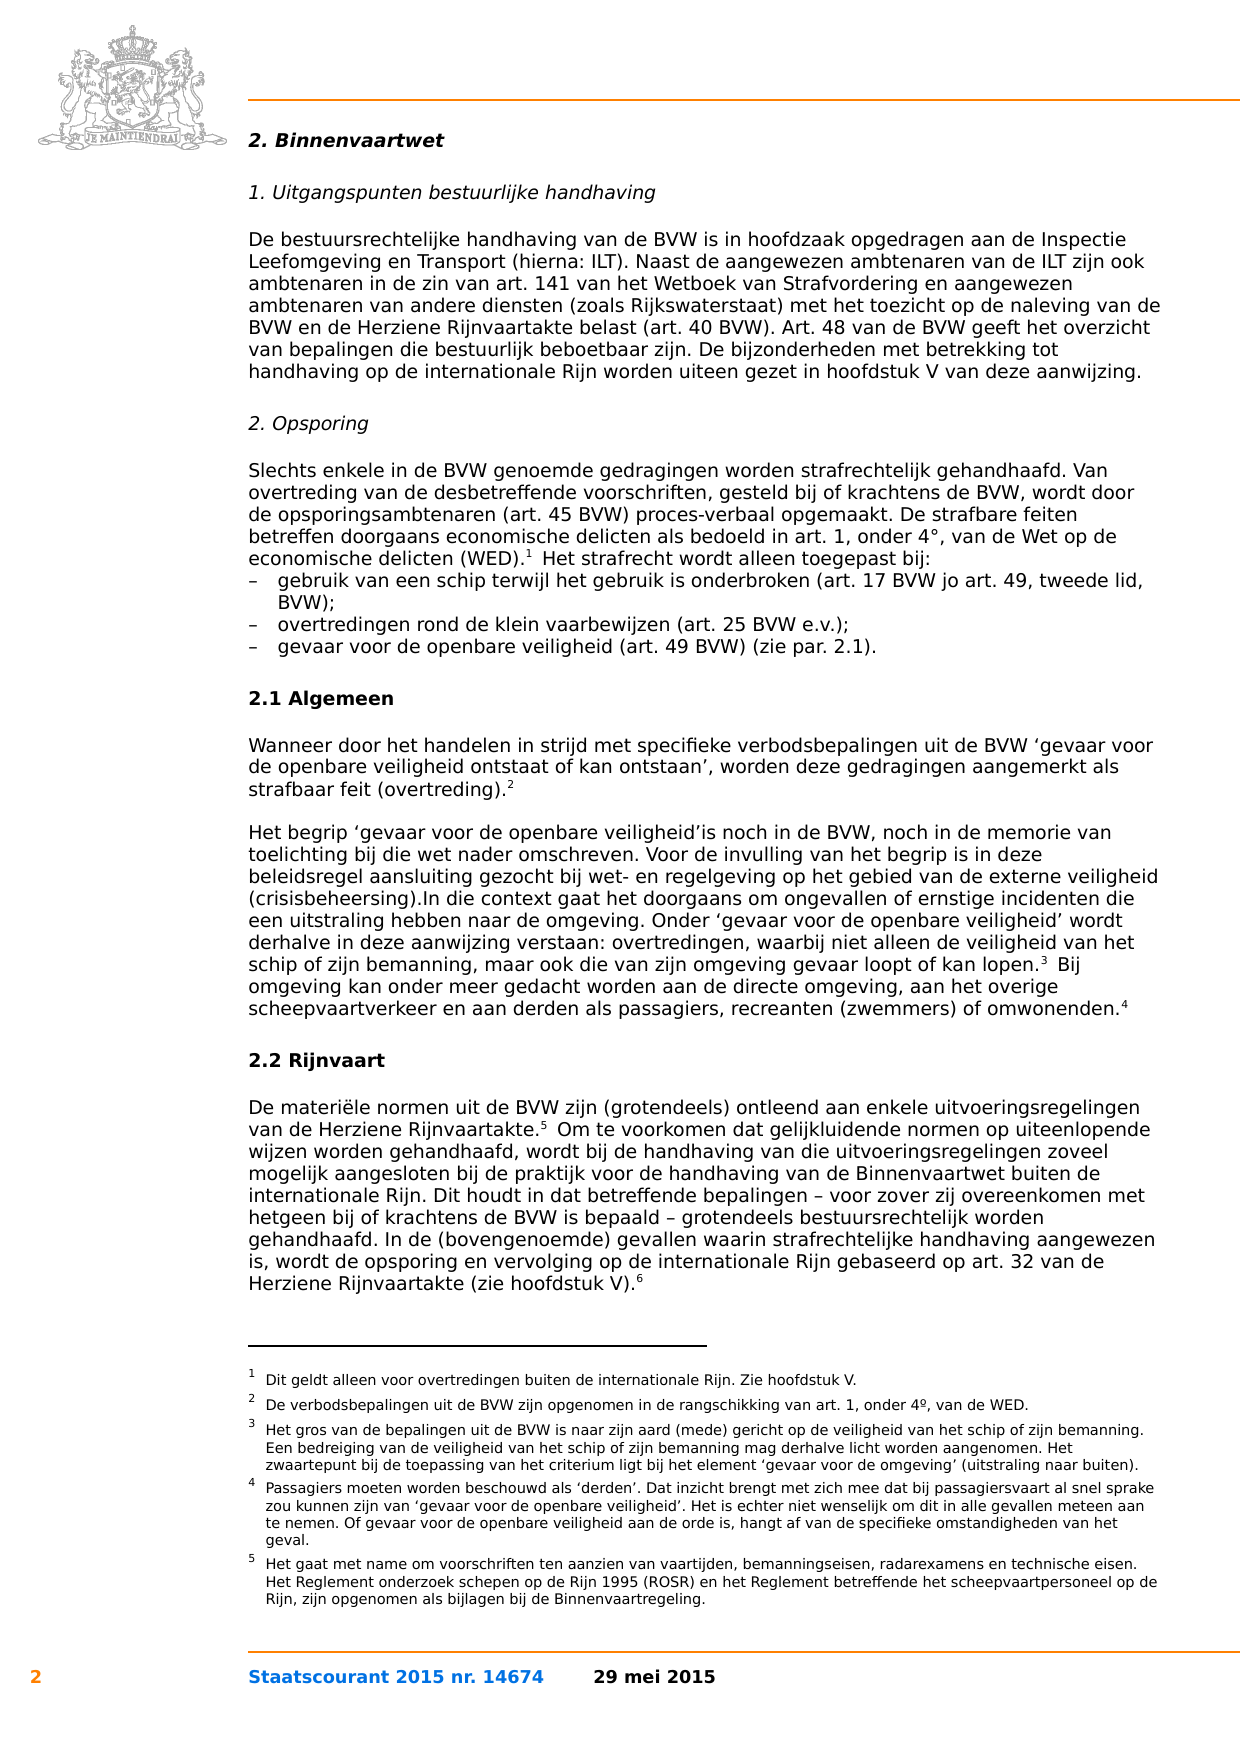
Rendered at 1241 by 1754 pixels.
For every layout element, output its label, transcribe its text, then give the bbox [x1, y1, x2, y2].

text – gebruik van een schip terwijl het gebruik is onderbroken (art. 17 BVW jo art. 49, tweede lid, BVW); [248, 569, 1163, 613]
text Dit geldt alleen voor overtredingen buiten de internationale Rijn. Zie hoofdstuk V. [248, 1368, 1163, 1390]
text Het gros van de bepalingen uit de BVW is naar zijn aard (mede) gericht op de veiligheid van het schip of zijn bemanning. Een bedreiging van de veiligheid van het schip of zijn bemanning mag derhalve licht worden aangenomen. Het zwaartepunt bij de toepassing van het criterium ligt bij het element ‘gevaar voor de omgeving’ (uitstraling naar buiten). [248, 1418, 1163, 1473]
text De bestuursrechtelijke handhaving van de BVW is in hoofdzaak opgedragen aan de Inspectie Leefomgeving en Transport (hierna: ILT). Naast de aangewezen ambtenaren van de ILT zijn ook ambtenaren in de zin van art. 141 van het Wetboek van Strafvordering en aangewezen ambtenaren van andere diensten (zoals Rijkswaterstaat) met het toezicht op de naleving van de BVW en de Herziene Rijnvaartakte belast (art. 40 BVW). Art. 48 van de BVW geeft het overzicht van bepalingen die bestuurlijk beboetbaar zijn. De bijzonderheden met betrekking tot handhaving op de internationale Rijn worden uiteen gezet in hoofdstuk V van deze aanwijzing. [248, 229, 1163, 383]
subtitle 2.2 Rijnvaart [248, 1050, 1163, 1072]
text Het gaat met name om voorschriften ten aanzien van vaartijden, bemanningseisen, radarexamens en technische eisen. Het Reglement onderzoek schepen op de Rijn 1995 (ROSR) en het Reglement betreffende het scheepvaartpersoneel op de Rijn, zijn opgenomen als bijlagen bij de Binnenvaartregeling. [248, 1552, 1163, 1608]
subtitle 2. Binnenvaartwet [248, 130, 1163, 152]
text De verbodsbepalingen uit de BVW zijn opgenomen in de rangschikking van art. 1, onder 4º, van de WED. [248, 1393, 1163, 1415]
text Wanneer door het handelen in strijd met specifieke verbodsbepalingen uit de BVW ‘gevaar voor de openbare veiligheid ontstaat of kan ontstaan’, worden deze gedragingen aangemerkt als strafbaar feit (overtreding). [248, 734, 1163, 800]
text Slechts enkele in de BVW genoemde gedragingen worden strafrechtelijk gehandhaafd. Van overtreding van de desbetreffende voorschriften, gesteld bij of krachtens de BVW, wordt door de opsporingsambtenaren (art. 45 BVW) proces-verbaal opgemaakt. De strafbare feiten betreffen doorgaans economische delicten als bedoeld in art. 1, onder 4°, van de Wet op de economische delicten (WED). Het strafrecht wordt alleen toegepast bij: [248, 460, 1163, 569]
text Passagiers moeten worden beschouwd als ‘derden’. Dat inzicht brengt met zich mee dat bij passagiersvaart al snel sprake zou kunnen zijn van ‘gevaar voor de openbare veiligheid’. Het is echter niet wenselijk om dit in alle gevallen meteen aan te nemen. Of gevaar voor de openbare veiligheid aan de orde is, hangt af van de specifieke omstandigheden van het geval. [248, 1476, 1163, 1549]
text – gevaar voor de openbare veiligheid (art. 49 BVW) (zie par. 2.1). [248, 636, 1163, 657]
subtitle 2. Opsporing [248, 413, 1163, 435]
subtitle 1. Uitgangspunten bestuurlijke handhaving [248, 182, 1163, 204]
subtitle 2.1 Algemeen [248, 687, 1163, 709]
picture [38, 25, 227, 150]
text De materiële normen uit de BVW zijn (grotendeels) ontleend aan enkele uitvoeringsregelingen van de Herziene Rijnvaartakte. Om te voorkomen dat gelijkluidende normen op uiteenlopende wijzen worden gehandhaafd, wordt bij de handhaving van die uitvoeringsregelingen zoveel mogelijk aangesloten bij de praktijk voor de handhaving van de Binnenvaartwet buiten de internationale Rijn. Dit houdt in dat betreffende bepalingen – voor zover zij overeenkomen met hetgeen bij of krachtens de BVW is bepaald – grotendeels bestuursrechtelijk worden gehandhaafd. In de (bovengenoemde) gevallen waarin strafrechtelijke handhaving aangewezen is, wordt de opsporing en vervolging op de internationale Rijn gebaseerd op art. 32 van de Herziene Rijnvaartakte (zie hoofdstuk V). [248, 1097, 1163, 1295]
text Het begrip ‘gevaar voor de openbare veiligheid’is noch in de BVW, noch in de memorie van toelichting bij die wet nader omschreven. Voor de invulling van het begrip is in deze beleidsregel aansluiting gezocht bij wet- en regelgeving op het gebied van de externe veiligheid (crisisbeheersing).In die context gaat het doorgaans om ongevallen of ernstige incidenten die een uitstraling hebben naar de omgeving. Onder ‘gevaar voor de openbare veiligheid’ wordt derhalve in deze aanwijzing verstaan: overtredingen, waarbij niet alleen de veiligheid van het schip of zijn bemanning, maar ook die van zijn omgeving gevaar loopt of kan lopen. Bij omgeving kan onder meer gedacht worden aan de directe omgeving, aan het overige scheepvaartverkeer en aan derden als passagiers, recreanten (zwemmers) of omwonenden. [248, 822, 1163, 1020]
text – overtredingen rond de klein vaarbewijzen (art. 25 BVW e.v.); [248, 613, 1163, 636]
